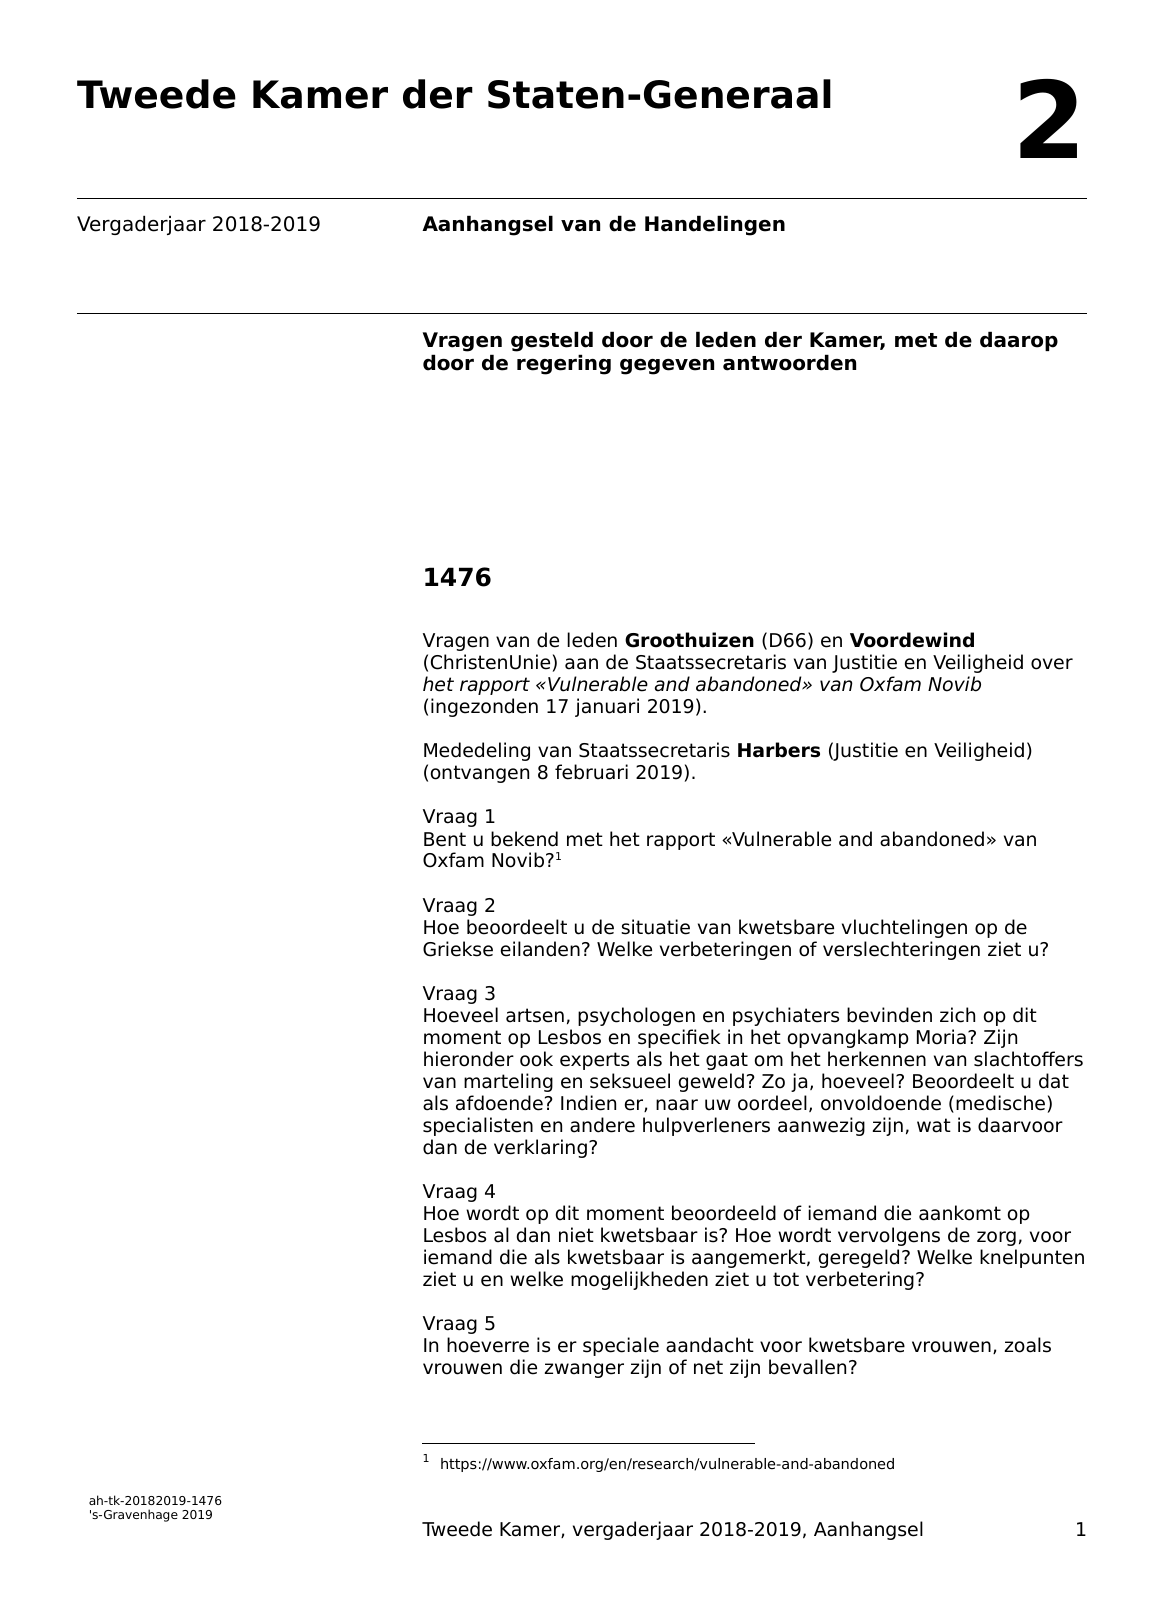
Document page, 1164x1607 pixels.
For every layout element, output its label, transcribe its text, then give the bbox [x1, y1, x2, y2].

text Mededeling van Staatssecretaris Harbers (Justitie en Veiligheid) (ontvangen 8 februari 2019). [422, 740, 1087, 784]
text Vraag 4 [422, 1181, 1087, 1203]
table_cell Vergaderjaar 2018-2019 [77, 199, 422, 313]
text Hoe beoordeelt u de situatie van kwetsbare vluchtelingen op de Griekse eilanden? Welke verbeteringen of verslechteringen ziet u? [422, 917, 1087, 961]
text Hoeveel artsen, psychologen en psychiaters bevinden zich op dit moment op Lesbos en specifiek in het opvangkamp Moria? Zijn hieronder ook experts als het gaat om het herkennen van slachtoffers van marteling en seksueel geweld? Zo ja, hoeveel? Beoordeelt u dat als afdoende? Indien er, naar uw oordeel, onvoldoende (medische) specialisten en andere hulpverleners aanwezig zijn, wat is daarvoor dan de verklaring? [422, 1005, 1087, 1158]
text Vraag 1 [422, 806, 1087, 828]
table_header 2 [886, 59, 1087, 198]
text Vraag 5 [422, 1313, 1087, 1335]
table_cell [77, 314, 422, 375]
text Vraag 2 [422, 894, 1087, 917]
table_header Tweede Kamer der Staten-Generaal [77, 59, 886, 198]
table_cell Vragen gesteld door de leden der Kamer, met de daarop door de regering gegeven antwoorden [422, 314, 1087, 375]
text Vragen van de leden Groothuizen (D66) en Voordewind (ChristenUnie) aan de Staatssecretaris van Justitie en Veiligheid over het rapport «Vulnerable and abandoned» van Oxfam Novib (ingezonden 17 januari 2019). [422, 630, 1087, 718]
text Vraag 3 [422, 983, 1087, 1005]
text https://www.oxfam.org/en/research/vulnerable-and-abandoned [422, 1452, 1087, 1474]
text 1476 [422, 563, 1087, 592]
text ah-tk-20182019-1476 [88, 1494, 323, 1508]
text 's-Gravenhage 2019 [88, 1508, 323, 1522]
text Hoe wordt op dit moment beoordeeld of iemand die aankomt op Lesbos al dan niet kwetsbaar is? Hoe wordt vervolgens de zorg, voor iemand die als kwetsbaar is aangemerkt, geregeld? Welke knelpunten ziet u en welke mogelijkheden ziet u tot verbetering? [422, 1203, 1087, 1291]
text In hoeverre is er speciale aandacht voor kwetsbare vrouwen, zoals vrouwen die zwanger zijn of net zijn bevallen? [422, 1335, 1087, 1379]
text Bent u bekend met het rapport «Vulnerable and abandoned» van Oxfam Novib? [422, 828, 1087, 872]
table_cell Aanhangsel van de Handelingen [422, 199, 1087, 313]
